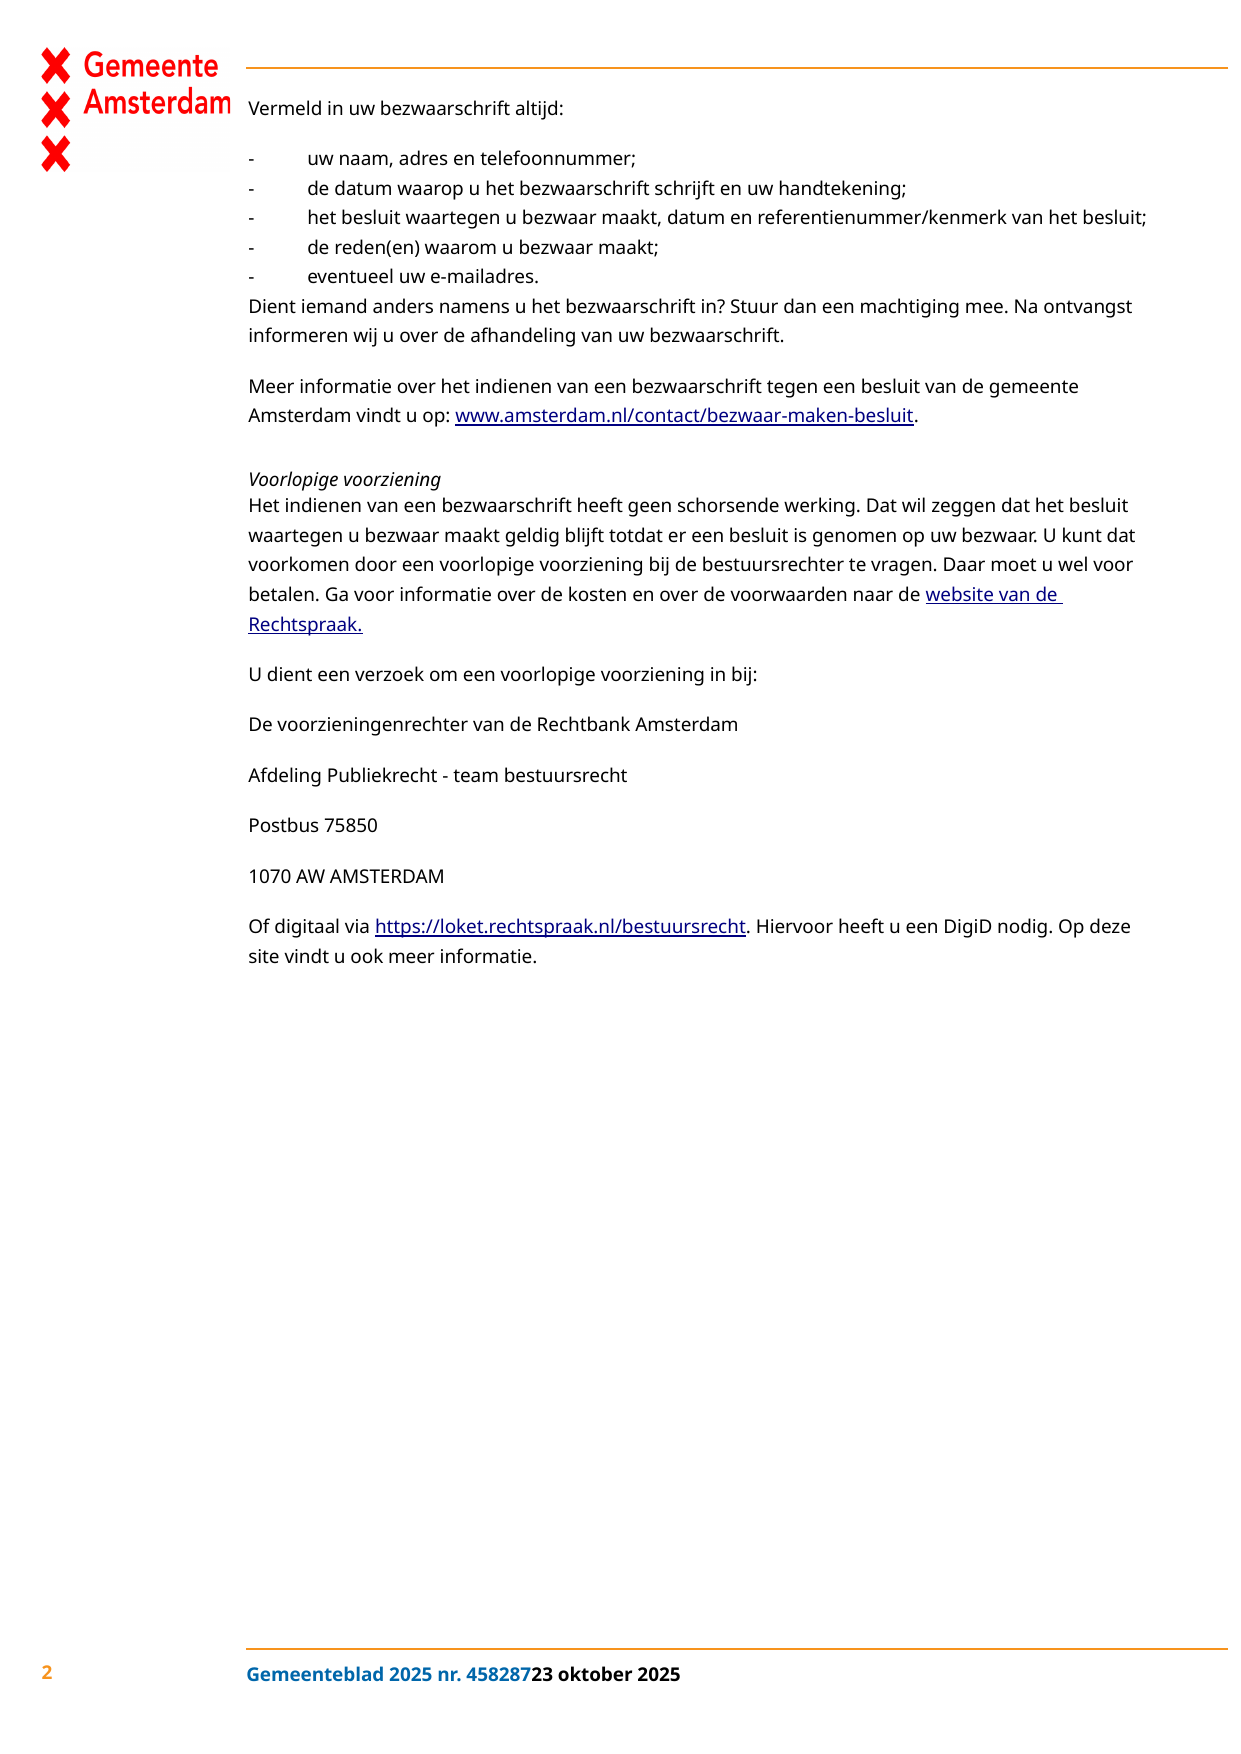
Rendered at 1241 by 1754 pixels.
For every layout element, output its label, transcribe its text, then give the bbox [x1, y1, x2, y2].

list eventueel uw e-mailadres. [248, 263, 1152, 289]
text Dient iemand anders namens u het bezwaarschrift in? Stuur dan een machtiging mee. Na ontvangst informeren wij u over de afhandeling van uw bezwaarschrift. [248, 293, 1152, 348]
text Meer informatie over het indienen van een bezwaarschrift tegen een besluit van de gemeente Amsterdam vindt u op: www.amsterdam.nl/contact/bezwaar-maken-besluit. [248, 373, 1152, 428]
picture [41, 47, 231, 172]
text Het indienen van een bezwaarschrift heeft geen schorsende werking. Dat wil zeggen dat het besluit waartegen u bezwaar maakt geldig blijft totdat er een besluit is genomen op uw bezwaar. U kunt dat voorkomen door een voorlopige voorziening bij de bestuursrechter te vragen. Daar moet u wel voor betalen. Ga voor informatie over de kosten en over de voorwaarden naar de website van de Rechtspraak. [248, 492, 1152, 636]
text Of digitaal via https://loket.rechtspraak.nl/bestuursrecht. Hiervoor heeft u een DigiD nodig. Op deze site vindt u ook meer informatie. [248, 913, 1152, 968]
list uw naam, adres en telefoonnummer; [248, 145, 1152, 171]
list het besluit waartegen u bezwaar maakt, datum en referentienummer/kenmerk van het besluit; [248, 204, 1152, 230]
text Vermeld in uw bezwaarschrift altijd: [248, 95, 1152, 121]
text De voorzieningenrechter van de Rechtbank Amsterdam [248, 712, 1152, 737]
text Voorlopige voorziening [248, 467, 1152, 492]
text 1070 AW AMSTERDAM [248, 863, 1152, 888]
text Postbus 75850 [248, 812, 1152, 838]
text Afdeling Publiekrecht - team bestuursrecht [248, 762, 1152, 788]
list de datum waarop u het bezwaarschrift schrijft en uw handtekening; [248, 175, 1152, 201]
text U dient een verzoek om een voorlopige voorziening in bij: [248, 661, 1152, 687]
list de reden(en) waarom u bezwaar maakt; [248, 234, 1152, 260]
